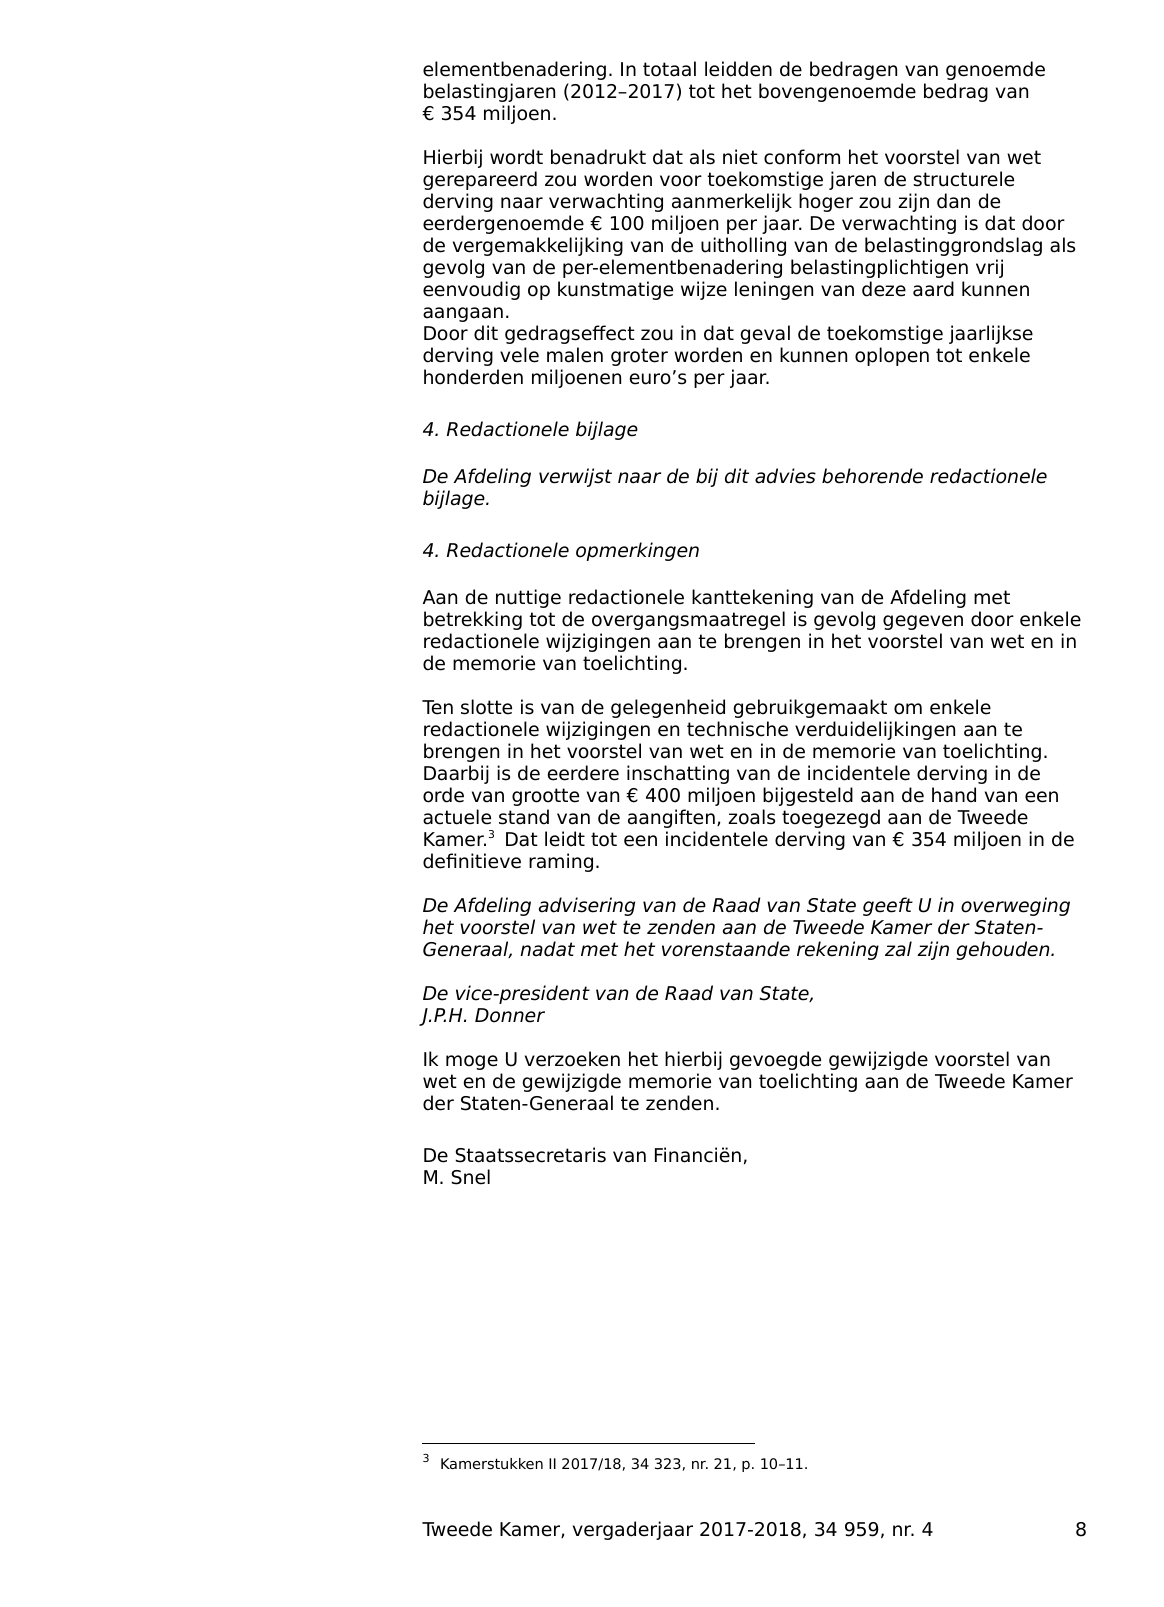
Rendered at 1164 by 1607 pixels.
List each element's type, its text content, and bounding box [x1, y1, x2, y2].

text De Afdeling verwijst naar de bij dit advies behorende redactionele bijlage. [422, 466, 1087, 510]
text Aan de nuttige redactionele kanttekening van de Afdeling met betrekking tot de overgangsmaatregel is gevolg gegeven door enkele redactionele wijzigingen aan te brengen in het voorstel van wet en in de memorie van toelichting. [422, 587, 1087, 675]
text De vice-president van de Raad van State, [422, 983, 1087, 1005]
text De Afdeling advisering van de Raad van State geeft U in overweging het voorstel van wet te zenden aan de Tweede Kamer der Staten-Generaal, nadat met het vorenstaande rekening zal zijn gehouden. [422, 895, 1087, 961]
text Hierbij wordt benadrukt dat als niet conform het voorstel van wet gerepareerd zou worden voor toekomstige jaren de structurele derving naar verwachting aanmerkelijk hoger zou zijn dan de eerdergenoemde € 100 miljoen per jaar. De verwachting is dat door de vergemakkelijking van de uitholling van de belastinggrondslag als gevolg van de per-elementbenadering belastingplichtigen vrij eenvoudig op kunstmatige wijze leningen van deze aard kunnen aangaan. [422, 147, 1087, 323]
subtitle 4. Redactionele bijlage [422, 419, 1087, 441]
text Ten slotte is van de gelegenheid gebruikgemaakt om enkele redactionele wijzigingen en technische verduidelijkingen aan te brengen in het voorstel van wet en in de memorie van toelichting. Daarbij is de eerdere inschatting van de incidentele derving in de orde van grootte van € 400 miljoen bijgesteld aan de hand van een actuele stand van de aangiften, zoals toegezegd aan de Tweede Kamer. Dat leidt tot een incidentele derving van € 354 miljoen in de definitieve raming. [422, 697, 1087, 873]
subtitle 4. Redactionele opmerkingen [422, 540, 1087, 562]
text De Staatssecretaris van Financiën, M. Snel [422, 1145, 1087, 1189]
text J.P.H. Donner [422, 1005, 1087, 1027]
text Door dit gedragseffect zou in dat geval de toekomstige jaarlijkse derving vele malen groter worden en kunnen oplopen tot enkele honderden miljoenen euro’s per jaar. [422, 323, 1087, 389]
text Kamerstukken II 2017/18, 34 323, nr. 21, p. 10–11. [422, 1452, 1087, 1474]
text Ik moge U verzoeken het hierbij gevoegde gewijzigde voorstel van wet en de gewijzigde memorie van toelichting aan de Tweede Kamer der Staten-Generaal te zenden. [422, 1049, 1087, 1115]
text elementbenadering. In totaal leidden de bedragen van genoemde belastingjaren (2012–2017) tot het bovengenoemde bedrag van € 354 miljoen. [422, 59, 1087, 125]
